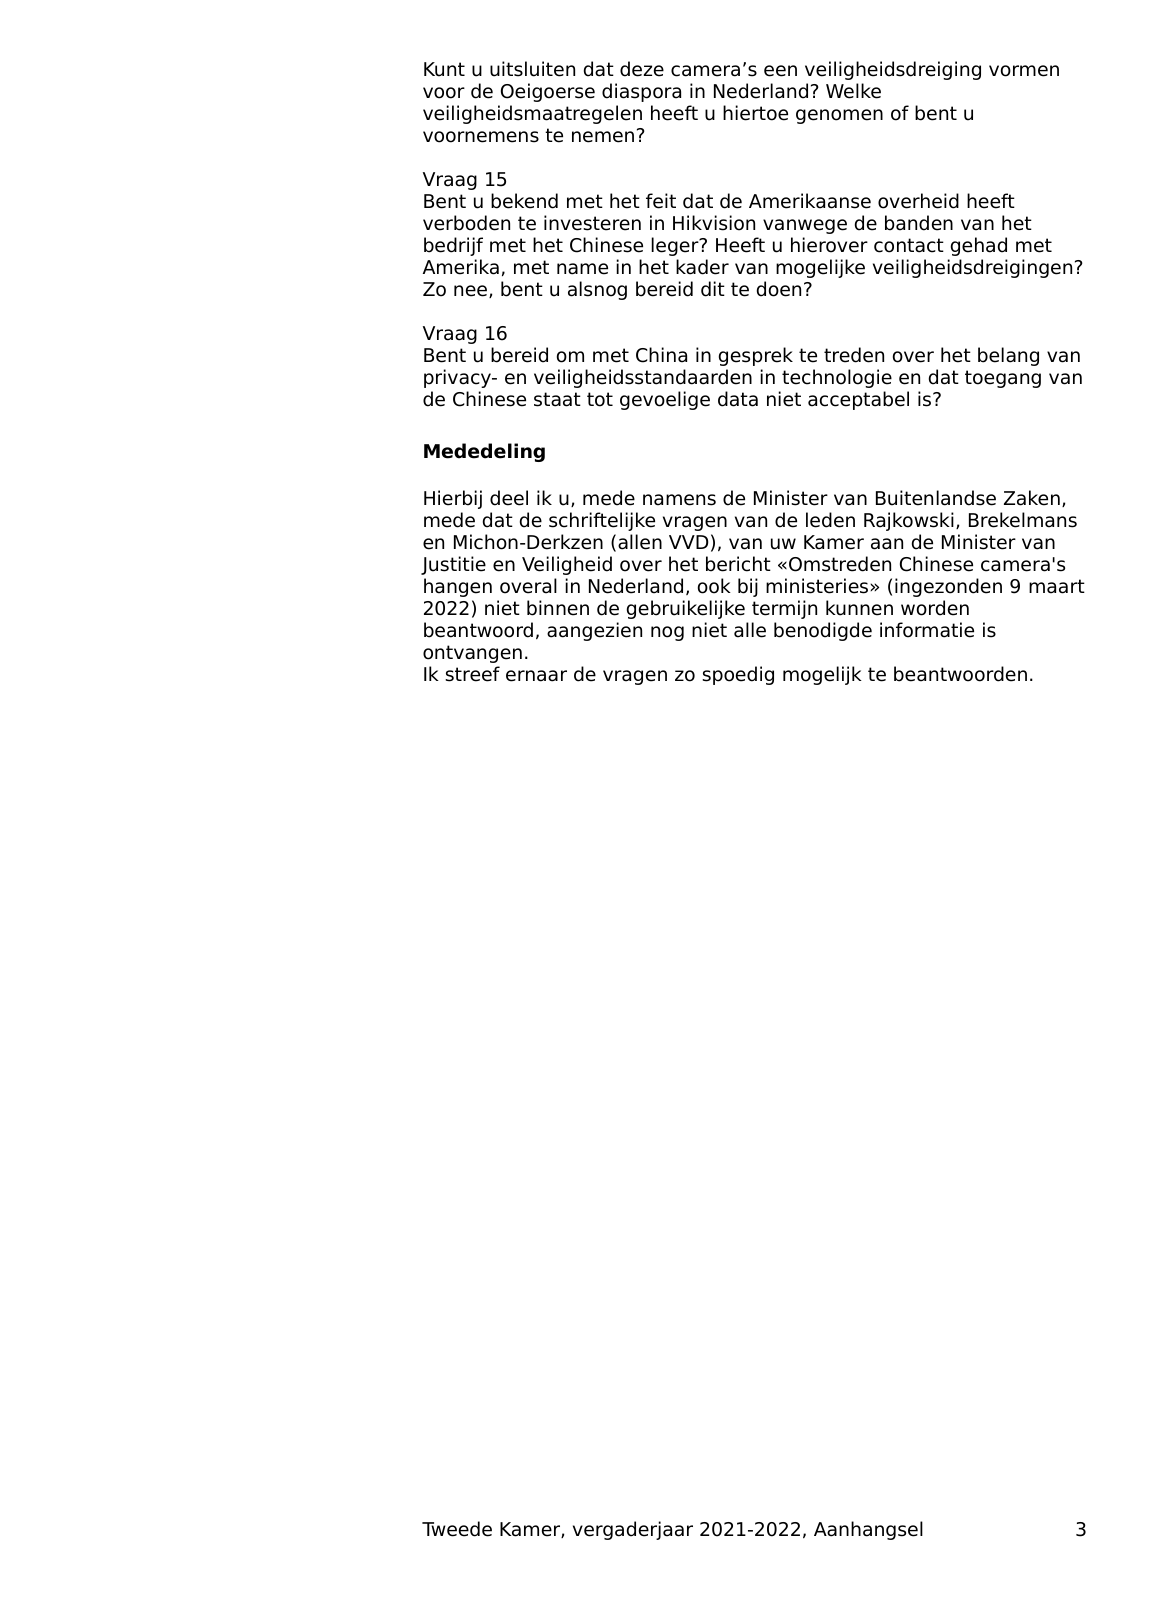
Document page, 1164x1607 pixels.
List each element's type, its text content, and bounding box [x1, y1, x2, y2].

text Ik streef ernaar de vragen zo spoedig mogelijk te beantwoorden. [422, 664, 1087, 686]
text Bent u bekend met het feit dat de Amerikaanse overheid heeft verboden te investeren in Hikvision vanwege de banden van het bedrijf met het Chinese leger? Heeft u hierover contact gehad met Amerika, met name in het kader van mogelijke veiligheidsdreigingen? Zo nee, bent u alsnog bereid dit te doen? [422, 191, 1087, 301]
text Vraag 16 [422, 323, 1087, 345]
text Vraag 15 [422, 169, 1087, 191]
text Bent u bereid om met China in gesprek te treden over het belang van privacy- en veiligheidsstandaarden in technologie en dat toegang van de Chinese staat tot gevoelige data niet acceptabel is? [422, 345, 1087, 411]
text Kunt u uitsluiten dat deze camera’s een veiligheidsdreiging vormen voor de Oeigoerse diaspora in Nederland? Welke veiligheidsmaatregelen heeft u hiertoe genomen of bent u voornemens te nemen? [422, 59, 1087, 147]
text Hierbij deel ik u, mede namens de Minister van Buitenlandse Zaken, mede dat de schriftelijke vragen van de leden Rajkowski, Brekelmans en Michon-Derkzen (allen VVD), van uw Kamer aan de Minister van Justitie en Veiligheid over het bericht «Omstreden Chinese camera's hangen overal in Nederland, ook bij ministeries» (ingezonden 9 maart 2022) niet binnen de gebruikelijke termijn kunnen worden beantwoord, aangezien nog niet alle benodigde informatie is ontvangen. [422, 488, 1087, 664]
subtitle Mededeling [422, 441, 1087, 463]
